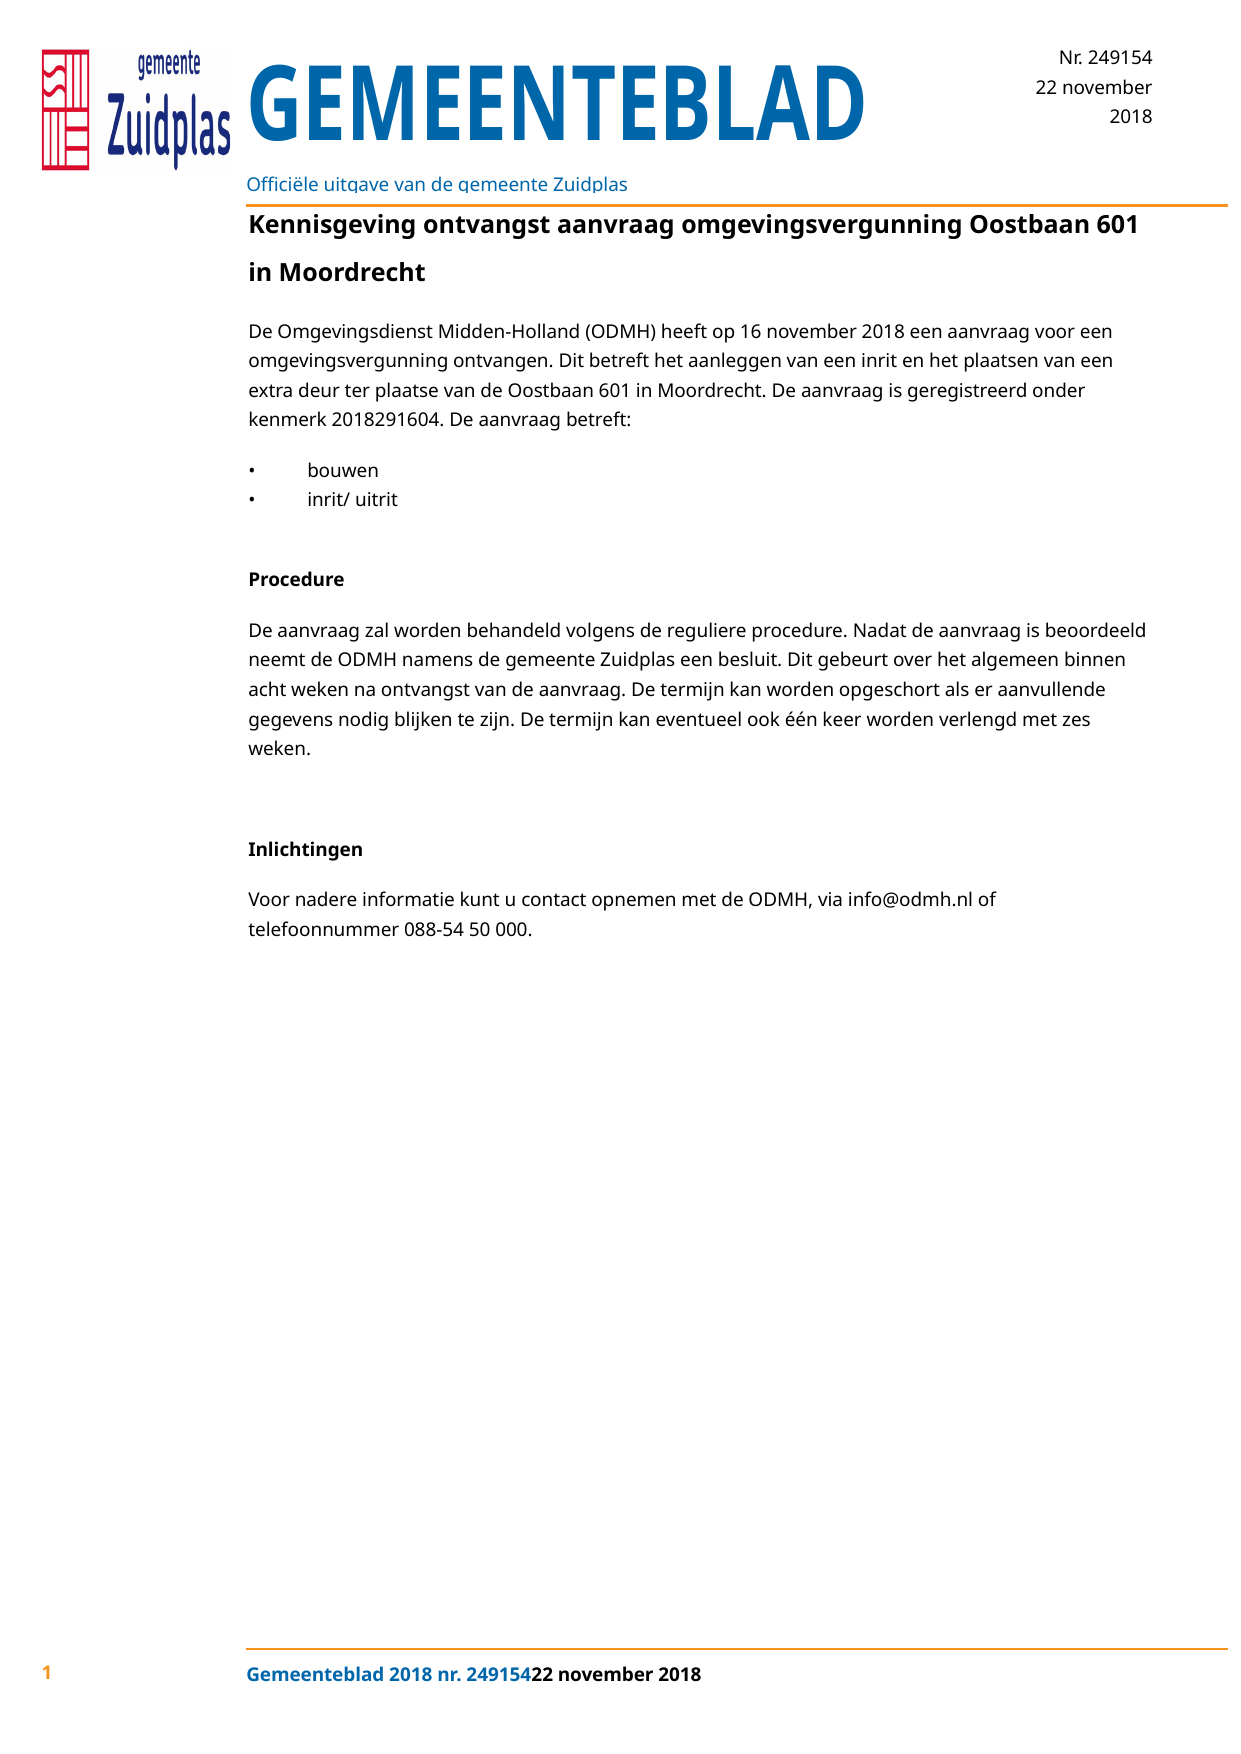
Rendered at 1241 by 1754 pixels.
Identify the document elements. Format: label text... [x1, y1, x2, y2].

list bouwen [248, 457, 1152, 483]
text De Omgevingsdienst Midden-Holland (ODMH) heeft op 16 november 2018 een aanvraag voor een omgevingsvergunning ontvangen. Dit betreft het aanleggen van een inrit en het plaatsen van een extra deur ter plaatse van de Oostbaan 601 in Moordrecht. De aanvraag is geregistreerd onder kenmerk 2018291604. De aanvraag betreft: [248, 318, 1152, 432]
text Procedure [248, 567, 1152, 592]
text Inlichtingen [248, 836, 1152, 862]
text Voor nadere informatie kunt u contact opnemen met de ODMH, via info@odmh.nl of telefoonnummer 088-54 50 000. [248, 887, 1152, 942]
text De aanvraag zal worden behandeld volgens de reguliere procedure. Nadat de aanvraag is beoordeeld neemt de ODMH namens de gemeente Zuidplas een besluit. Dit gebeurt over het algemeen binnen acht weken na ontvangst van de aanvraag. De termijn kan worden opgeschort als er aanvullende gegevens nodig blijken te zijn. De termijn kan eventueel ook één keer worden verlengd met zes weken. [248, 617, 1152, 761]
picture [41, 47, 231, 172]
list inrit/ uitrit [248, 487, 1152, 512]
text Kennisgeving ontvangst aanvraag omgevingsvergunning Oostbaan 601 in Moordrecht [248, 207, 1152, 288]
